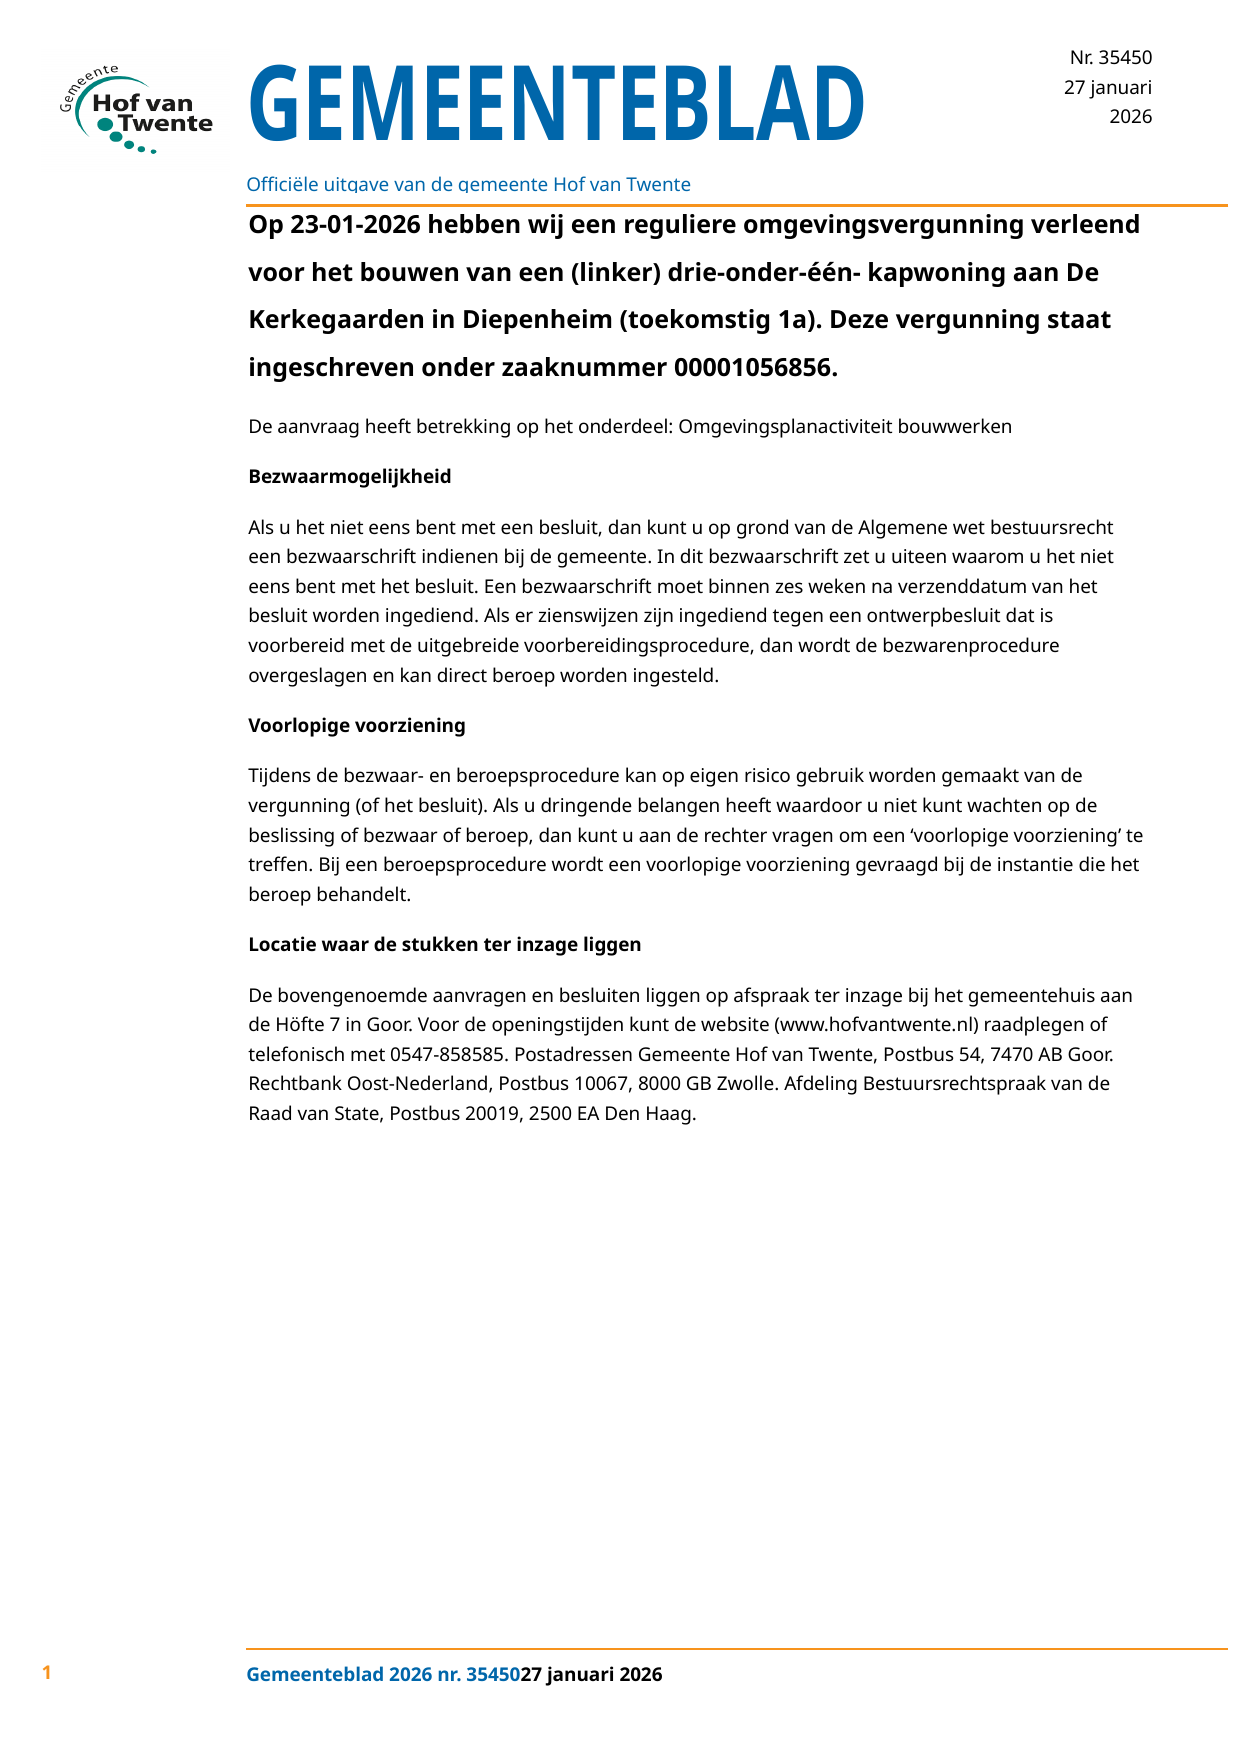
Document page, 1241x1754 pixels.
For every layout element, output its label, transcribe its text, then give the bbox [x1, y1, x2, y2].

text Op 23-01-2026 hebben wij een reguliere omgevingsvergunning verleend voor het bouwen van een (linker) drie-onder-één- kapwoning aan De Kerkegaarden in Diepenheim (toekomstig 1a). Deze vergunning staat ingeschreven onder zaaknummer 00001056856. [248, 207, 1152, 384]
text De aanvraag heeft betrekking op het onderdeel: Omgevingsplanactiviteit bouwwerken [248, 413, 1152, 439]
text Locatie waar de stukken ter inzage liggen [248, 931, 1152, 957]
text Tijdens de bezwaar- en beroepsprocedure kan op eigen risico gebruik worden gemaakt van de vergunning (of het besluit). Als u dringende belangen heeft waardoor u niet kunt wachten op de beslissing of bezwaar of beroep, dan kunt u aan de rechter vragen om een ‘voorlopige voorziening’ te treffen. Bij een beroepsprocedure wordt een voorlopige voorziening gevraagd bij de instantie die het beroep behandelt. [248, 763, 1152, 907]
text De bovengenoemde aanvragen en besluiten liggen op afspraak ter inzage bij het gemeentehuis aan de Höfte 7 in Goor. Voor de openingstijden kunt de website (www.hofvantwente.nl) raadplegen of telefonisch met 0547-858585. Postadressen Gemeente Hof van Twente, Postbus 54, 7470 AB Goor. Rechtbank Oost-Nederland, Postbus 10067, 8000 GB Zwolle. Afdeling Bestuursrechtspraak van de Raad van State, Postbus 20019, 2500 EA Den Haag. [248, 982, 1152, 1126]
text Voorlopige voorziening [248, 712, 1152, 738]
text Als u het niet eens bent met een besluit, dan kunt u op grond van de Algemene wet bestuursrecht een bezwaarschrift indienen bij de gemeente. In dit bezwaarschrift zet u uiteen waarom u het niet eens bent met het besluit. Een bezwaarschrift moet binnen zes weken na verzenddatum van het besluit worden ingediend. Als er zienswijzen zijn ingediend tegen een ontwerpbesluit dat is voorbereid met de uitgebreide voorbereidingsprocedure, dan wordt de bezwarenprocedure overgeslagen en kan direct beroep worden ingesteld. [248, 514, 1152, 688]
picture [41, 47, 231, 172]
text Bezwaarmogelijkheid [248, 463, 1152, 489]
